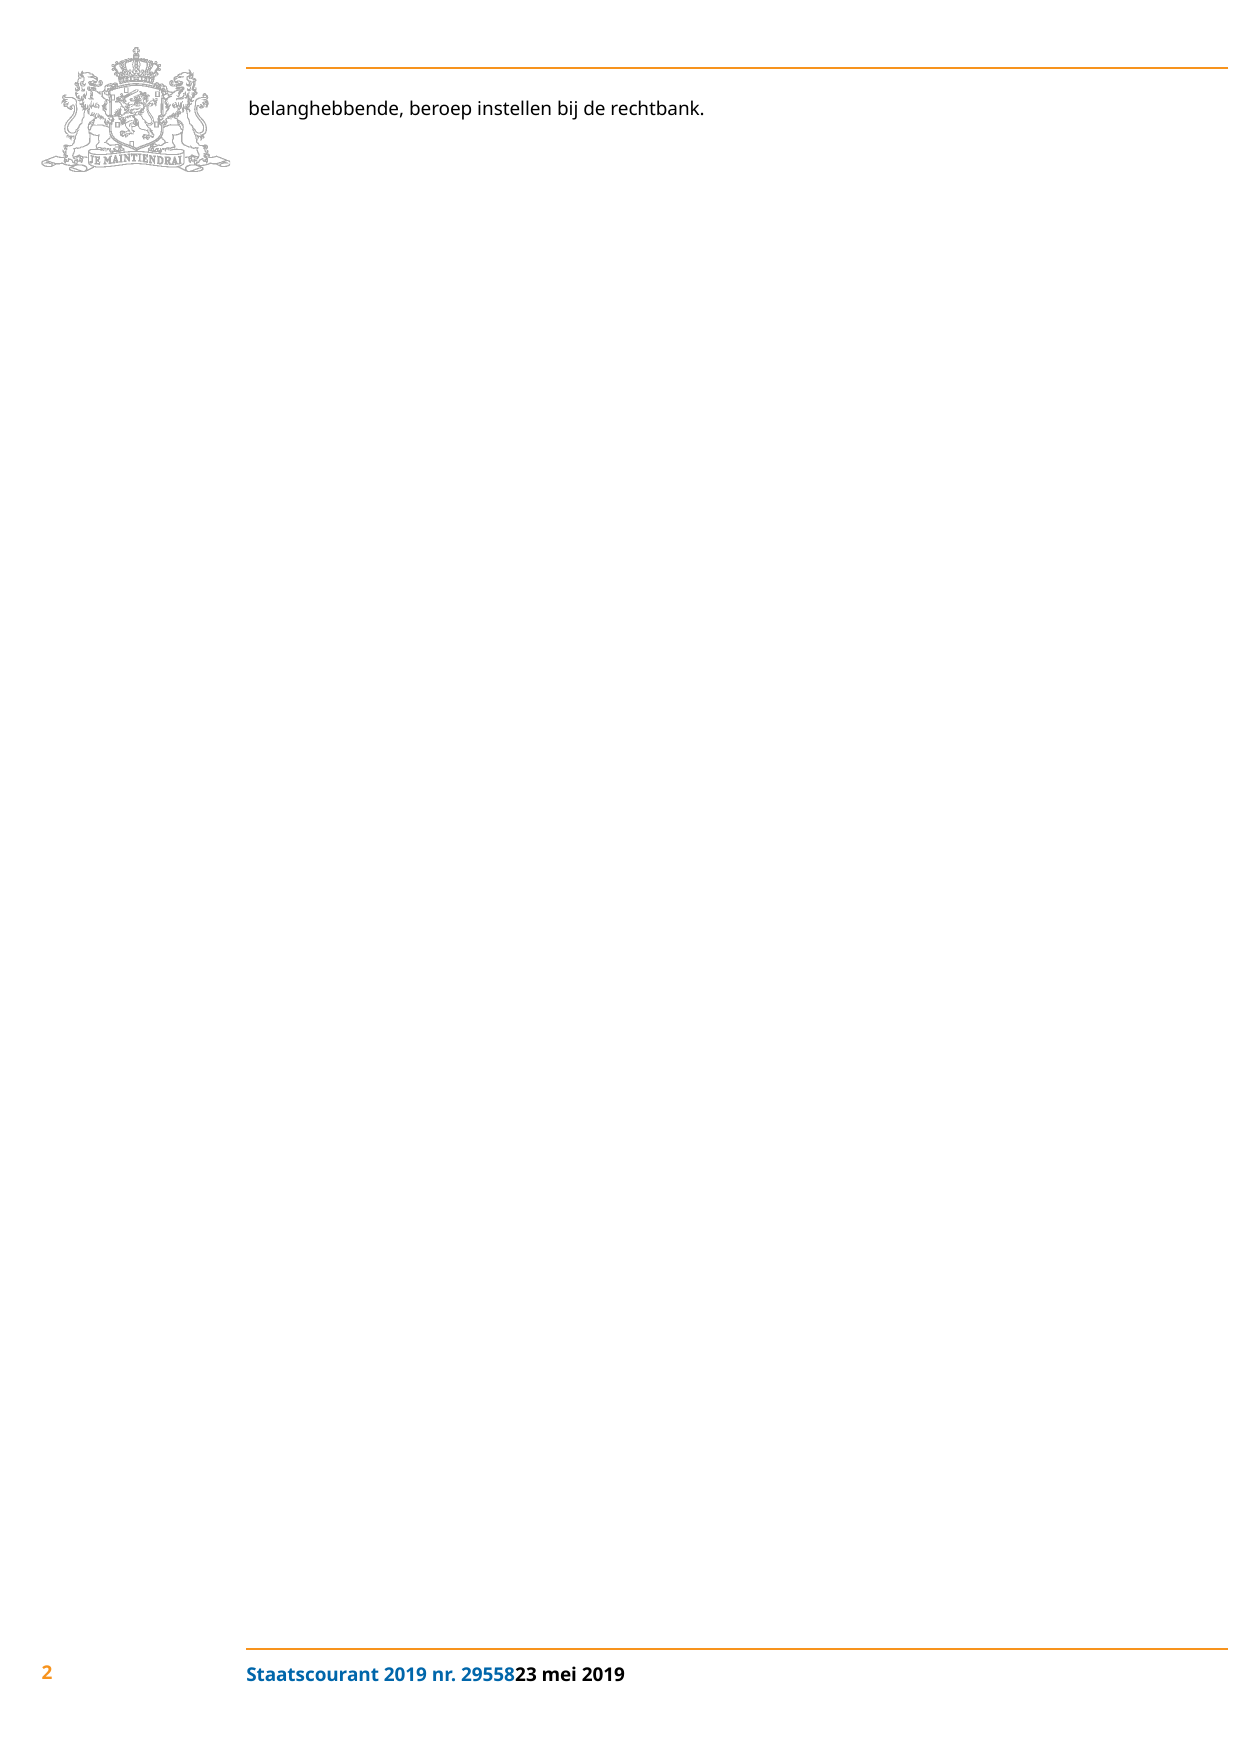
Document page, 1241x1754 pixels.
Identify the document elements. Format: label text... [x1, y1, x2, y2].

picture [41, 47, 231, 172]
text belanghebbende, beroep instellen bij de rechtbank. [248, 95, 1152, 121]
